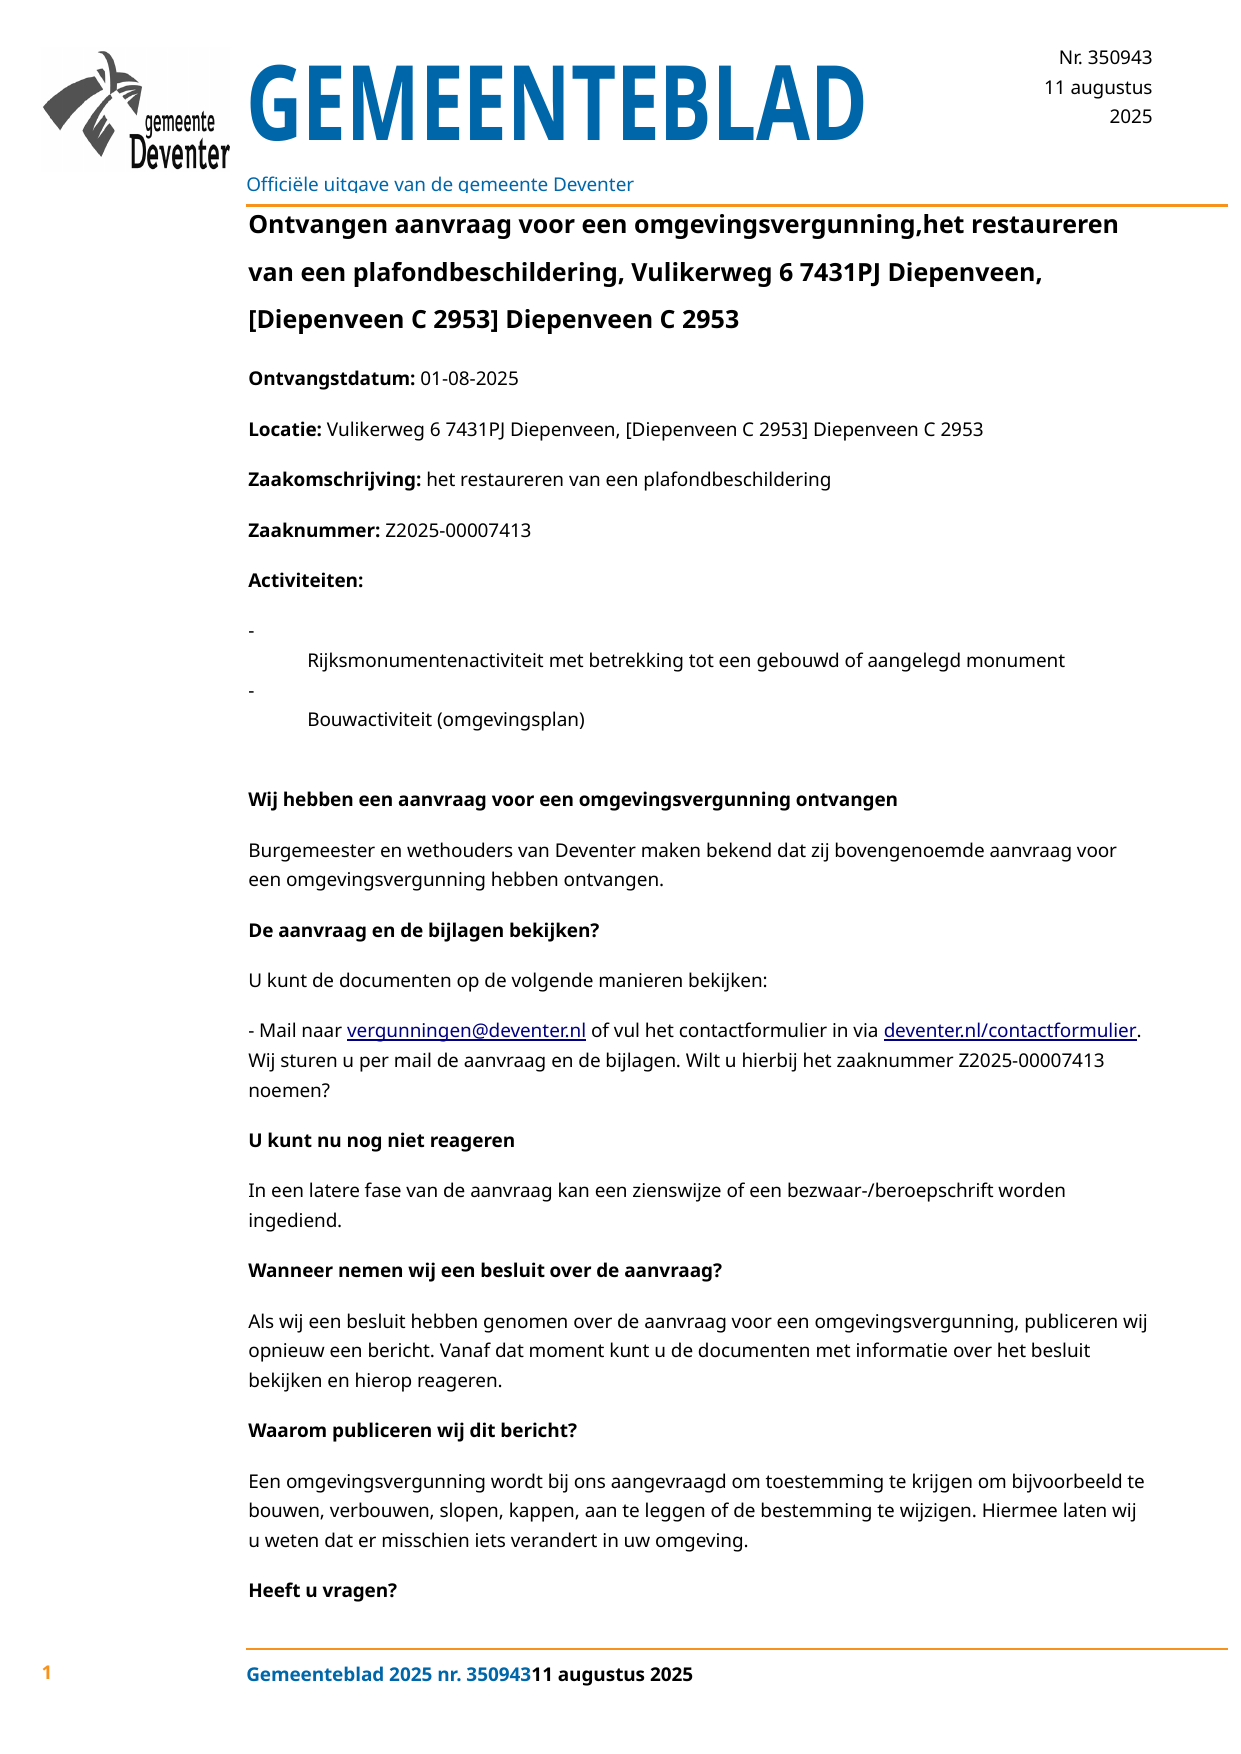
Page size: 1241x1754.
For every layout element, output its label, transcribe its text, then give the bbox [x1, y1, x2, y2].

text - Mail naar vergunningen@deventer.nl of vul het contactformulier in via deventer.nl/contactformulier. Wij sturen u per mail de aanvraag en de bijlagen. Wilt u hierbij het zaaknummer Z2025-00007413 noemen? [248, 1018, 1152, 1102]
text Zaaknummer: Z2025-00007413 [248, 517, 1152, 542]
picture [41, 47, 231, 172]
text Waarom publiceren wij dit bericht? [248, 1418, 1152, 1443]
text Ontvangen aanvraag voor een omgevingsvergunning,het restaureren van een plafondbeschildering, Vulikerweg 6 7431PJ Diepenveen, [Diepenveen C 2953] Diepenveen C 2953 [248, 207, 1152, 336]
text Een omgevingsvergunning wordt bij ons aangevraagd om toestemming te krijgen om bijvoorbeeld te bouwen, verbouwen, slopen, kappen, aan te leggen of de bestemming te wijzigen. Hiermee laten wij u weten dat er misschien iets verandert in uw omgeving. [248, 1468, 1152, 1553]
text Als wij een besluit hebben genomen over de aanvraag voor een omgevingsvergunning, publiceren wij opnieuw een bericht. Vanaf dat moment kunt u de documenten met informatie over het besluit bekijken en hierop reageren. [248, 1308, 1152, 1393]
text Ontvangstdatum: 01-08-2025 [248, 366, 1152, 391]
text Locatie: Vulikerweg 6 7431PJ Diepenveen, [Diepenveen C 2953] Diepenveen C 2953 [248, 416, 1152, 442]
list Rijksmonumentenactiviteit met betrekking tot een gebouwd of aangelegd monument [248, 647, 1152, 673]
list Bouwactiviteit (omgevingsplan) [248, 706, 1152, 732]
text Activiteiten: [248, 567, 1152, 593]
text Heeft u vragen? [248, 1578, 1152, 1603]
text U kunt de documenten op de volgende manieren bekijken: [248, 967, 1152, 993]
text Wanneer nemen wij een besluit over de aanvraag? [248, 1258, 1152, 1283]
text U kunt nu nog niet reageren [248, 1127, 1152, 1153]
text Zaakomschrijving: het restaureren van een plafondbeschildering [248, 466, 1152, 492]
text Burgemeester en wethouders van Deventer maken bekend dat zij bovengenoemde aanvraag voor een omgevingsvergunning hebben ontvangen. [248, 837, 1152, 892]
text In een latere fase van de aanvraag kan een zienswijze of een bezwaar-/beroepschrift worden ingediend. [248, 1178, 1152, 1233]
text Wij hebben een aanvraag voor een omgevingsvergunning ontvangen [248, 786, 1152, 812]
text De aanvraag en de bijlagen bekijken? [248, 917, 1152, 942]
